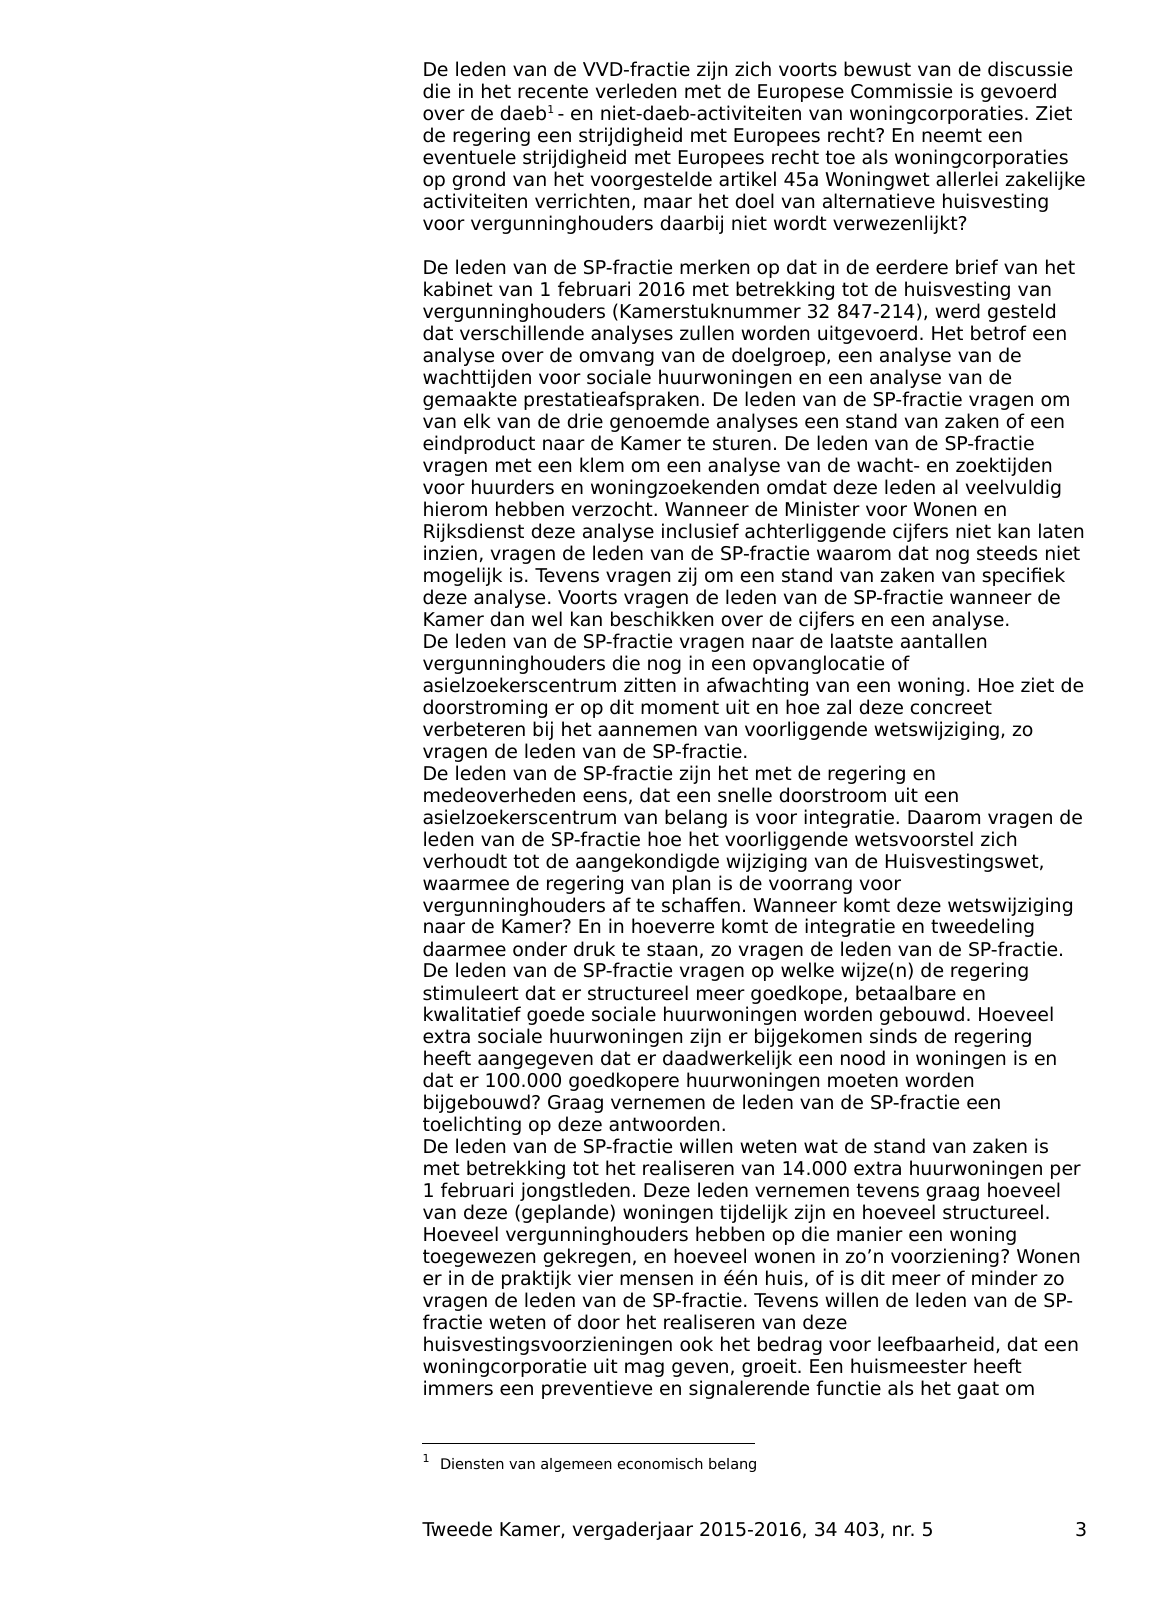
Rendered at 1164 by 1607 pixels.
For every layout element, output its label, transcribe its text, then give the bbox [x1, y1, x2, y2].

text De leden van de VVD-fractie zijn zich voorts bewust van de discussie die in het recente verleden met de Europese Commissie is gevoerd over de daeb- en niet-daeb-activiteiten van woningcorporaties. Ziet de regering een strijdigheid met Europees recht? En neemt een eventuele strijdigheid met Europees recht toe als woningcorporaties op grond van het voorgestelde artikel 45a Woningwet allerlei zakelijke activiteiten verrichten, maar het doel van alternatieve huisvesting voor vergunninghouders daarbij niet wordt verwezenlijkt? [422, 59, 1087, 235]
text Diensten van algemeen economisch belang [422, 1452, 1087, 1474]
text De leden van de SP-fractie vragen op welke wijze(n) de regering stimuleert dat er structureel meer goedkope, betaalbare en kwalitatief goede sociale huurwoningen worden gebouwd. Hoeveel extra sociale huurwoningen zijn er bijgekomen sinds de regering heeft aangegeven dat er daadwerkelijk een nood in woningen is en dat er 100.000 goedkopere huurwoningen moeten worden bijgebouwd? Graag vernemen de leden van de SP-fractie een toelichting op deze antwoorden. [422, 960, 1087, 1136]
text De leden van de SP-fractie willen weten wat de stand van zaken is met betrekking tot het realiseren van 14.000 extra huurwoningen per 1 februari jongstleden. Deze leden vernemen tevens graag hoeveel van deze (geplande) woningen tijdelijk zijn en hoeveel structureel. Hoeveel vergunninghouders hebben op die manier een woning toegewezen gekregen, en hoeveel wonen in zo’n voorziening? Wonen er in de praktijk vier mensen in één huis, of is dit meer of minder zo vragen de leden van de SP-fractie. Tevens willen de leden van de SP-fractie weten of door het realiseren van deze huisvestingsvoorzieningen ook het bedrag voor leefbaarheid, dat een woningcorporatie uit mag geven, groeit. Een huismeester heeft immers een preventieve en signalerende functie als het gaat om [422, 1136, 1087, 1400]
text De leden van de SP-fractie merken op dat in de eerdere brief van het kabinet van 1 februari 2016 met betrekking tot de huisvesting van vergunninghouders (Kamerstuknummer 32 847-214), werd gesteld dat verschillende analyses zullen worden uitgevoerd. Het betrof een analyse over de omvang van de doelgroep, een analyse van de wachttijden voor sociale huurwoningen en een analyse van de gemaakte prestatieafspraken. De leden van de SP-fractie vragen om van elk van de drie genoemde analyses een stand van zaken of een eindproduct naar de Kamer te sturen. De leden van de SP-fractie vragen met een klem om een analyse van de wacht- en zoektijden voor huurders en woningzoekenden omdat deze leden al veelvuldig hierom hebben verzocht. Wanneer de Minister voor Wonen en Rijksdienst deze analyse inclusief achterliggende cijfers niet kan laten inzien, vragen de leden van de SP-fractie waarom dat nog steeds niet mogelijk is. Tevens vragen zij om een stand van zaken van specifiek deze analyse. Voorts vragen de leden van de SP-fractie wanneer de Kamer dan wel kan beschikken over de cijfers en een analyse. [422, 257, 1087, 631]
text De leden van de SP-fractie zijn het met de regering en medeoverheden eens, dat een snelle doorstroom uit een asielzoekerscentrum van belang is voor integratie. Daarom vragen de leden van de SP-fractie hoe het voorliggende wetsvoorstel zich verhoudt tot de aangekondigde wijziging van de Huisvestingswet, waarmee de regering van plan is de voorrang voor vergunninghouders af te schaffen. Wanneer komt deze wetswijziging naar de Kamer? En in hoeverre komt de integratie en tweedeling daarmee onder druk te staan, zo vragen de leden van de SP-fractie. [422, 763, 1087, 960]
text De leden van de SP-fractie vragen naar de laatste aantallen vergunninghouders die nog in een opvanglocatie of asielzoekerscentrum zitten in afwachting van een woning. Hoe ziet de doorstroming er op dit moment uit en hoe zal deze concreet verbeteren bij het aannemen van voorliggende wetswijziging, zo vragen de leden van de SP-fractie. [422, 631, 1087, 763]
